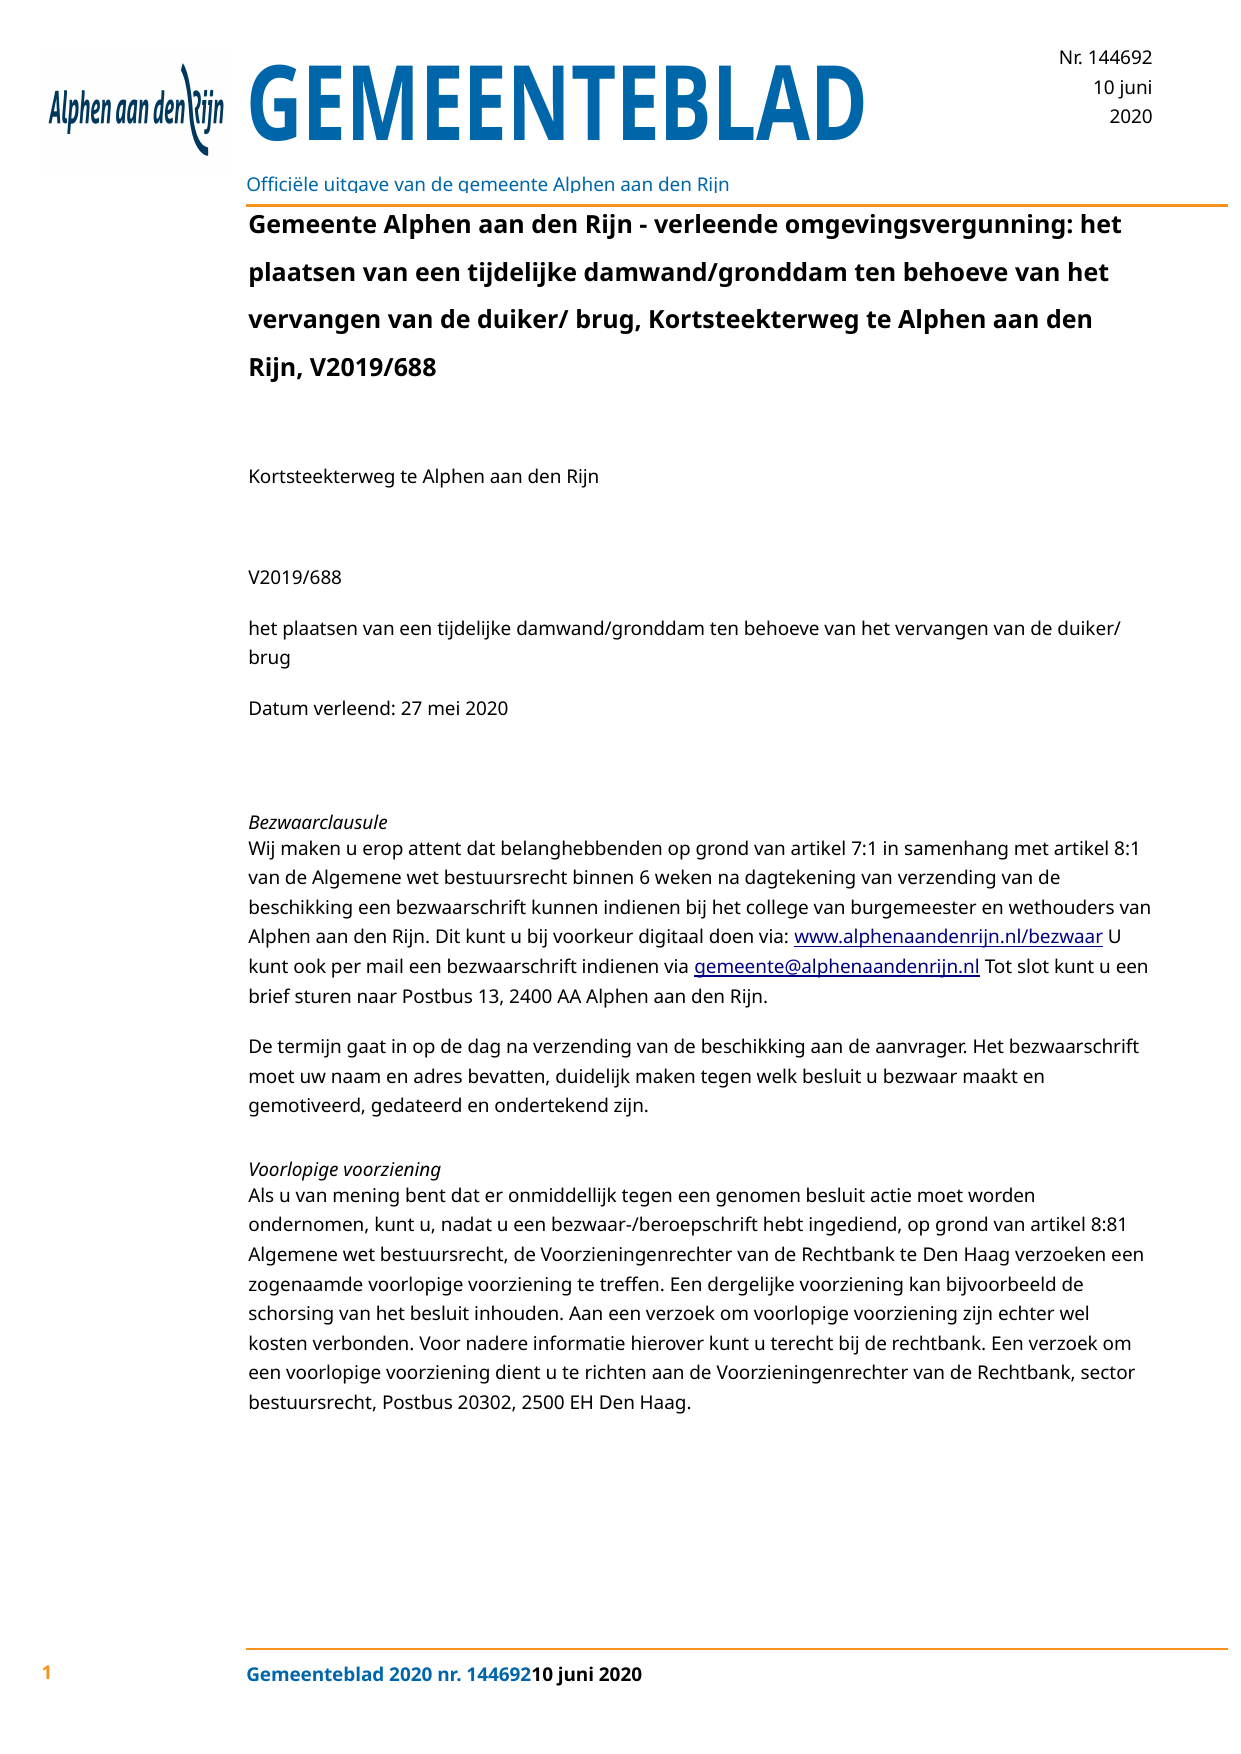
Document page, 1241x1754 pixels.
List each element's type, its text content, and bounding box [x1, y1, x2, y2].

text Voorlopige voorziening [248, 1156, 1152, 1182]
text Bezwaarclausule [248, 809, 1152, 835]
text Kortsteekterweg te Alphen aan den Rijn [248, 463, 1152, 489]
picture [41, 47, 231, 172]
text Wij maken u erop attent dat belanghebbenden op grond van artikel 7:1 in samenhang met artikel 8:1 van de Algemene wet bestuursrecht binnen 6 weken na dagtekening van verzending van de beschikking een bezwaarschrift kunnen indienen bij het college van burgemeester en wethouders van Alphen aan den Rijn. Dit kunt u bij voorkeur digitaal doen via: www.alphenaandenrijn.nl/bezwaar U kunt ook per mail een bezwaarschrift indienen via gemeente@alphenaandenrijn.nl Tot slot kunt u een brief sturen naar Postbus 13, 2400 AA Alphen aan den Rijn. [248, 835, 1152, 1008]
text Gemeente Alphen aan den Rijn - verleende omgevingsvergunning: het plaatsen van een tijdelijke damwand/gronddam ten behoeve van het vervangen van de duiker/ brug, Kortsteekterweg te Alphen aan den Rijn, V2019/688 [248, 207, 1152, 384]
text Datum verleend: 27 mei 2020 [248, 695, 1152, 721]
text het plaatsen van een tijdelijke damwand/gronddam ten behoeve van het vervangen van de duiker/ brug [248, 615, 1152, 670]
text Als u van mening bent dat er onmiddellijk tegen een genomen besluit actie moet worden ondernomen, kunt u, nadat u een bezwaar-/beroepschrift hebt ingediend, op grond van artikel 8:81 Algemene wet bestuursrecht, de Voorzieningenrechter van de Rechtbank te Den Haag verzoeken een zogenaamde voorlopige voorziening te treffen. Een dergelijke voorziening kan bijvoorbeeld de schorsing van het besluit inhouden. Aan een verzoek om voorlopige voorziening zijn echter wel kosten verbonden. Voor nadere informatie hierover kunt u terecht bij de rechtbank. Een verzoek om een voorlopige voorziening dient u te richten aan de Voorzieningenrechter van de Rechtbank, sector bestuursrecht, Postbus 20302, 2500 EH Den Haag. [248, 1182, 1152, 1415]
text V2019/688 [248, 564, 1152, 590]
text De termijn gaat in op de dag na verzending van de beschikking aan de aanvrager. Het bezwaarschrift moet uw naam en adres bevatten, duidelijk maken tegen welk besluit u bezwaar maakt en gemotiveerd, gedateerd en ondertekend zijn. [248, 1033, 1152, 1118]
